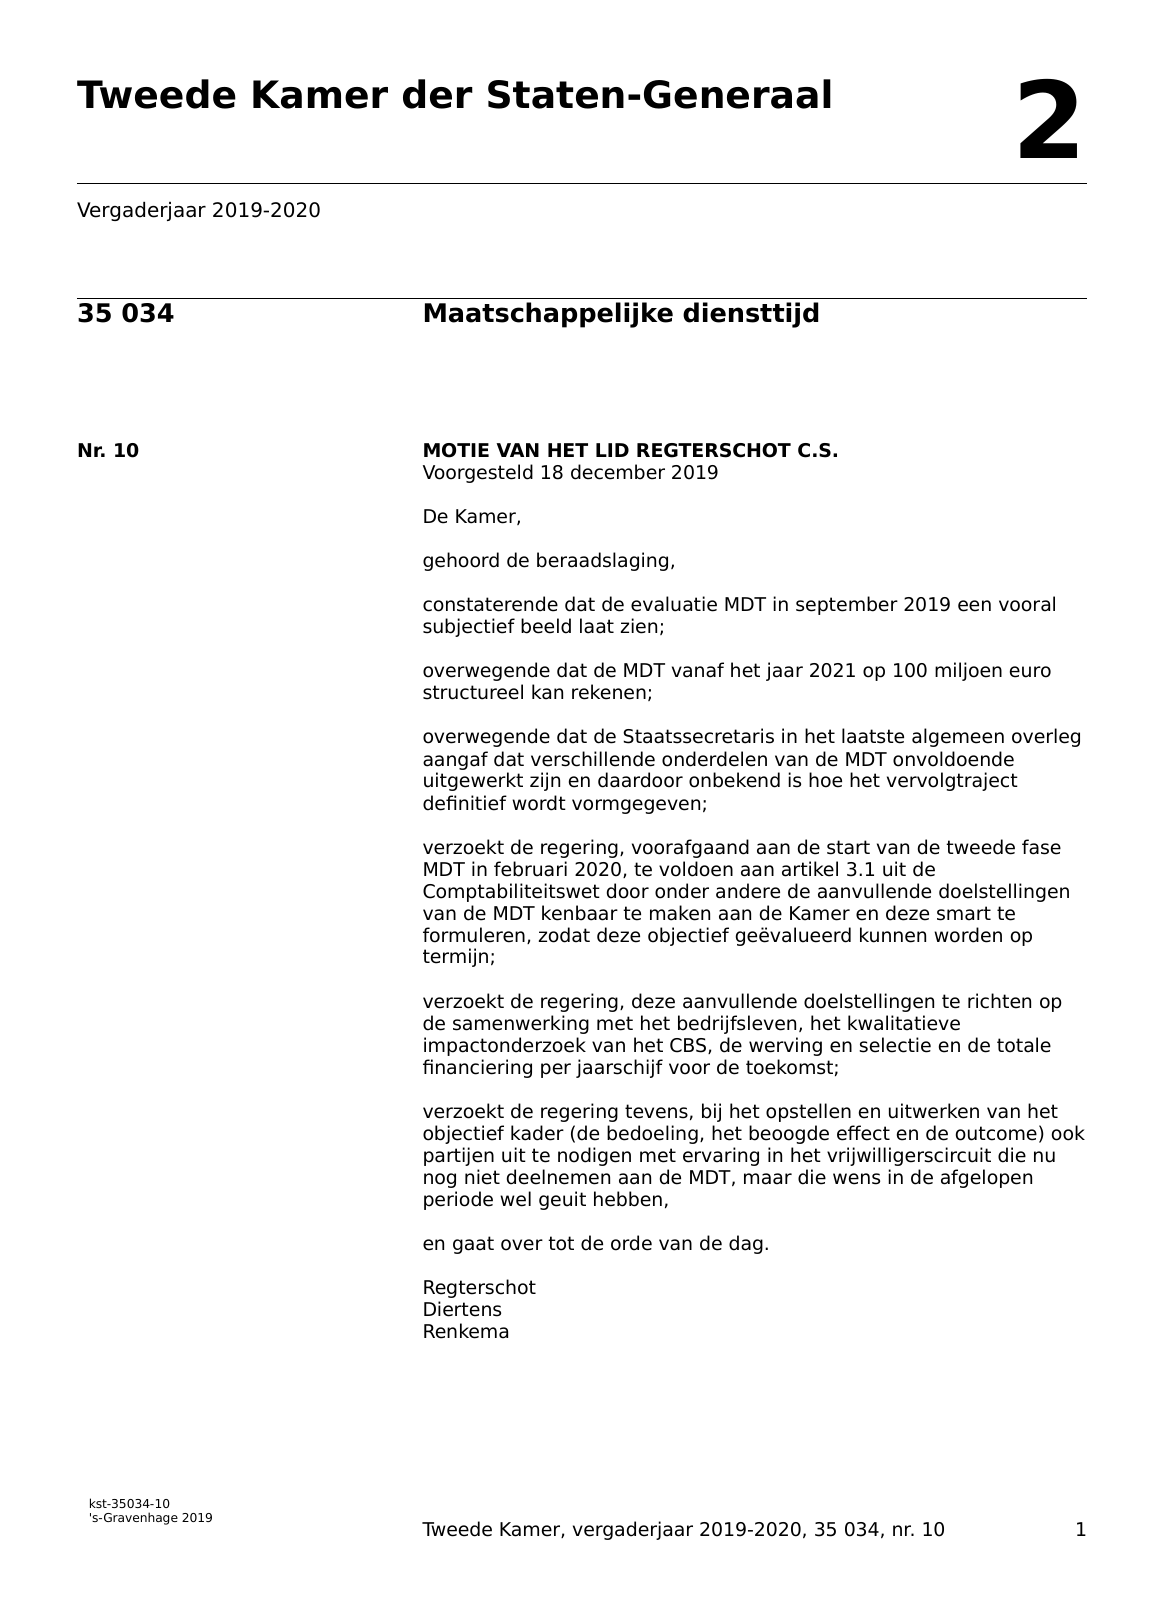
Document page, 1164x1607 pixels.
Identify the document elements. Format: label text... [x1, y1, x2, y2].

text verzoekt de regering tevens, bij het opstellen en uitwerken van het objectief kader (de bedoeling, het beoogde effect en de outcome) ook partijen uit te nodigen met ervaring in het vrijwilligerscircuit die nu nog niet deelnemen aan de MDT, maar die wens in de afgelopen periode wel geuit hebben, [422, 1101, 1087, 1211]
table_header Tweede Kamer der Staten-Generaal [77, 59, 886, 183]
text De Kamer, [422, 506, 1087, 528]
table_header 2 [886, 59, 1087, 183]
text Renkema [422, 1321, 1087, 1343]
table_cell Vergaderjaar 2019-2020 [77, 184, 1087, 298]
text verzoekt de regering, deze aanvullende doelstellingen te richten op de samenwerking met het bedrijfsleven, het kwalitatieve impactonderzoek van het CBS, de werving en selectie en de totale financiering per jaarschijf voor de toekomst; [422, 991, 1087, 1078]
text en gaat over tot de orde van de dag. [422, 1233, 1087, 1255]
text gehoord de beraadslaging, [422, 550, 1087, 572]
subtitle 35 034 Maatschappelijke diensttijd [77, 299, 1087, 329]
text overwegende dat de MDT vanaf het jaar 2021 op 100 miljoen euro structureel kan rekenen; [422, 660, 1087, 704]
subtitle Nr. 10 MOTIE VAN HET LID REGTERSCHOT C.S. [77, 440, 1087, 462]
text overwegende dat de Staatssecretaris in het laatste algemeen overleg aangaf dat verschillende onderdelen van de MDT onvoldoende uitgewerkt zijn en daardoor onbekend is hoe het vervolgtraject definitief wordt vormgegeven; [422, 726, 1087, 814]
text Diertens [422, 1299, 1087, 1321]
text kst-35034-10 [88, 1497, 323, 1511]
text Voorgesteld 18 december 2019 [422, 462, 1087, 484]
text Regterschot [422, 1277, 1087, 1299]
text verzoekt de regering, voorafgaand aan de start van de tweede fase MDT in februari 2020, te voldoen aan artikel 3.1 uit de Comptabiliteitswet door onder andere de aanvullende doelstellingen van de MDT kenbaar te maken aan de Kamer en deze smart te formuleren, zodat deze objectief geëvalueerd kunnen worden op termijn; [422, 837, 1087, 968]
text constaterende dat de evaluatie MDT in september 2019 een vooral subjectief beeld laat zien; [422, 594, 1087, 638]
text 's-Gravenhage 2019 [88, 1511, 323, 1525]
